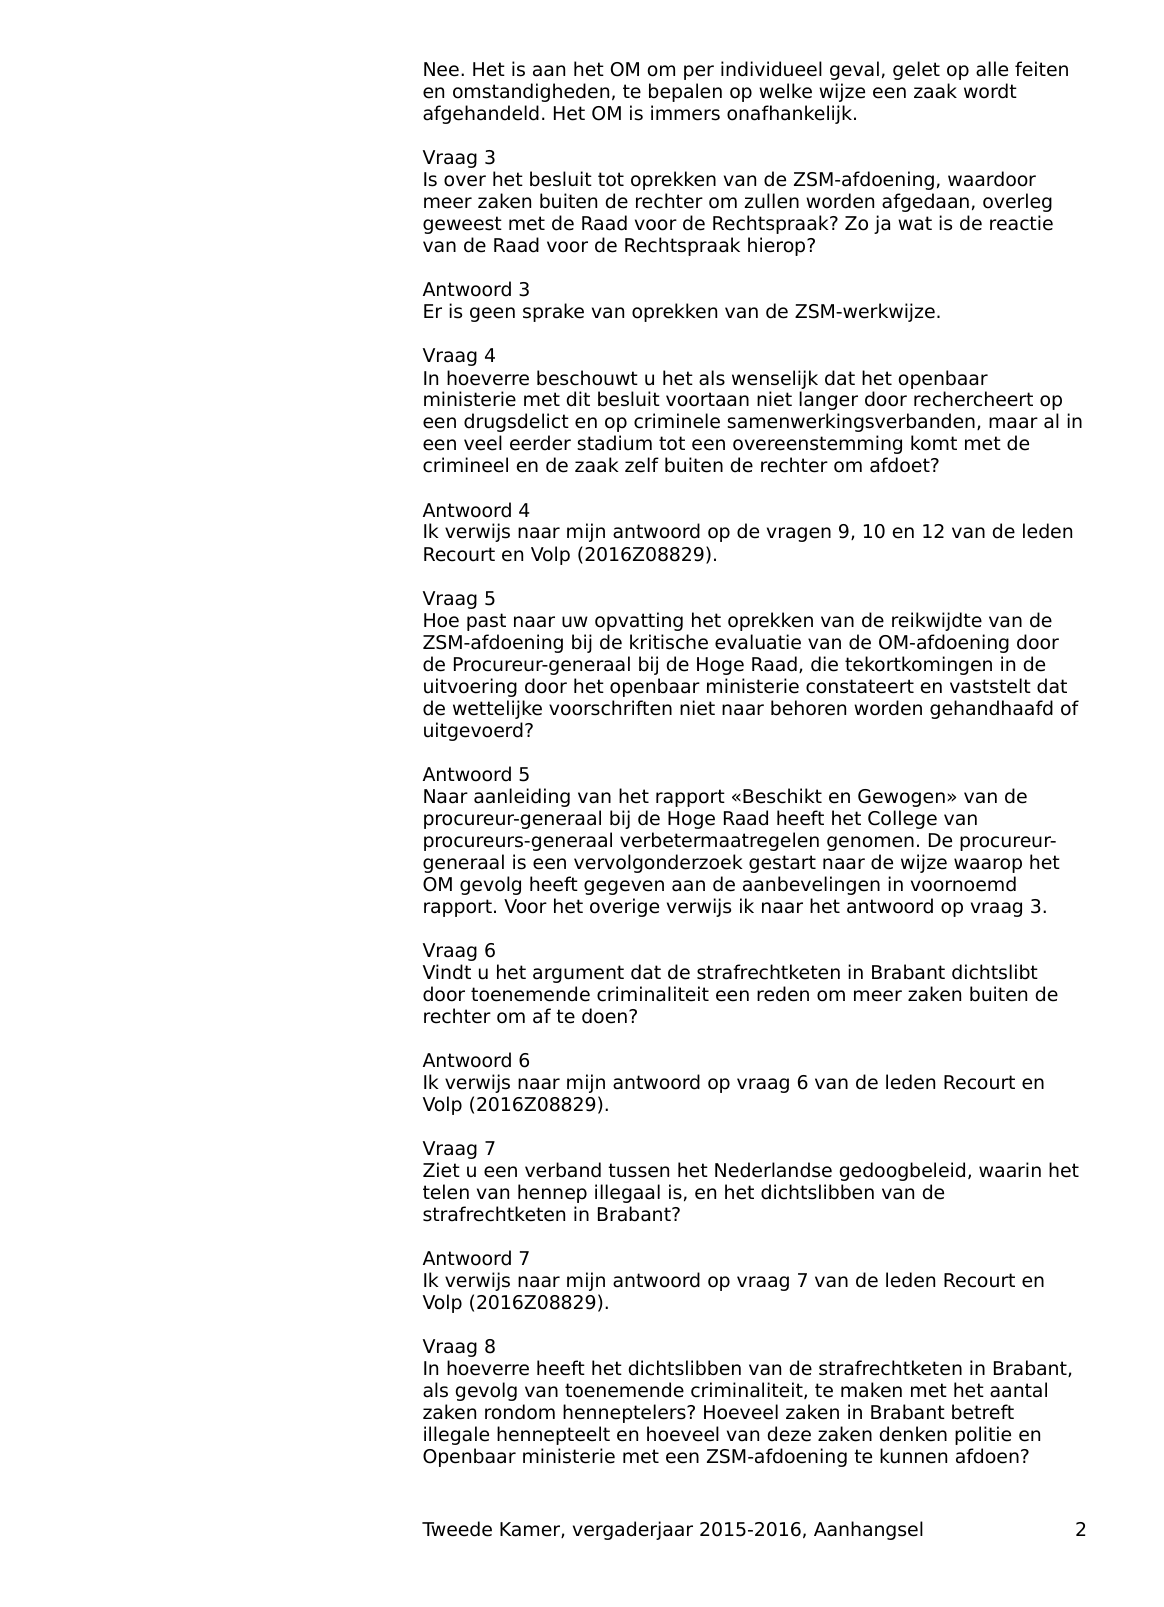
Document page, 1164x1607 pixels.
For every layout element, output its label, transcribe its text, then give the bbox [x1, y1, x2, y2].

text Nee. Het is aan het OM om per individueel geval, gelet op alle feiten en omstandigheden, te bepalen op welke wijze een zaak wordt afgehandeld. Het OM is immers onafhankelijk. [422, 59, 1087, 125]
text Ik verwijs naar mijn antwoord op vraag 6 van de leden Recourt en Volp (2016Z08829). [422, 1072, 1087, 1116]
text Hoe past naar uw opvatting het oprekken van de reikwijdte van de ZSM-afdoening bij de kritische evaluatie van de OM-afdoening door de Procureur-generaal bij de Hoge Raad, die tekortkomingen in de uitvoering door het openbaar ministerie constateert en vaststelt dat de wettelijke voorschriften niet naar behoren worden gehandhaafd of uitgevoerd? [422, 609, 1087, 741]
text Vindt u het argument dat de strafrechtketen in Brabant dichtslibt door toenemende criminaliteit een reden om meer zaken buiten de rechter om af te doen? [422, 962, 1087, 1028]
text Antwoord 7 [422, 1248, 1087, 1270]
text Er is geen sprake van oprekken van de ZSM-werkwijze. [422, 301, 1087, 323]
text Vraag 8 [422, 1336, 1087, 1358]
text Ziet u een verband tussen het Nederlandse gedoogbeleid, waarin het telen van hennep illegaal is, en het dichtslibben van de strafrechtketen in Brabant? [422, 1160, 1087, 1226]
text Antwoord 5 [422, 764, 1087, 786]
text Antwoord 6 [422, 1050, 1087, 1072]
text Naar aanleiding van het rapport «Beschikt en Gewogen» van de procureur-generaal bij de Hoge Raad heeft het College van procureurs-generaal verbetermaatregelen genomen. De procureur-generaal is een vervolgonderzoek gestart naar de wijze waarop het OM gevolg heeft gegeven aan de aanbevelingen in voornoemd rapport. Voor het overige verwijs ik naar het antwoord op vraag 3. [422, 786, 1087, 917]
text Vraag 7 [422, 1138, 1087, 1160]
text Ik verwijs naar mijn antwoord op de vragen 9, 10 en 12 van de leden Recourt en Volp (2016Z08829). [422, 521, 1087, 565]
text Is over het besluit tot oprekken van de ZSM-afdoening, waardoor meer zaken buiten de rechter om zullen worden afgedaan, overleg geweest met de Raad voor de Rechtspraak? Zo ja wat is de reactie van de Raad voor de Rechtspraak hierop? [422, 169, 1087, 257]
text Ik verwijs naar mijn antwoord op vraag 7 van de leden Recourt en Volp (2016Z08829). [422, 1270, 1087, 1314]
text Vraag 6 [422, 940, 1087, 962]
text Vraag 5 [422, 588, 1087, 609]
text Antwoord 4 [422, 499, 1087, 521]
text In hoeverre heeft het dichtslibben van de strafrechtketen in Brabant, als gevolg van toenemende criminaliteit, te maken met het aantal zaken rondom henneptelers? Hoeveel zaken in Brabant betreft illegale hennepteelt en hoeveel van deze zaken denken politie en Openbaar ministerie met een ZSM-afdoening te kunnen afdoen? [422, 1358, 1087, 1468]
text Antwoord 3 [422, 279, 1087, 301]
text Vraag 4 [422, 345, 1087, 367]
text Vraag 3 [422, 147, 1087, 169]
text In hoeverre beschouwt u het als wenselijk dat het openbaar ministerie met dit besluit voortaan niet langer door rechercheert op een drugsdelict en op criminele samenwerkingsverbanden, maar al in een veel eerder stadium tot een overeenstemming komt met de crimineel en de zaak zelf buiten de rechter om afdoet? [422, 367, 1087, 477]
